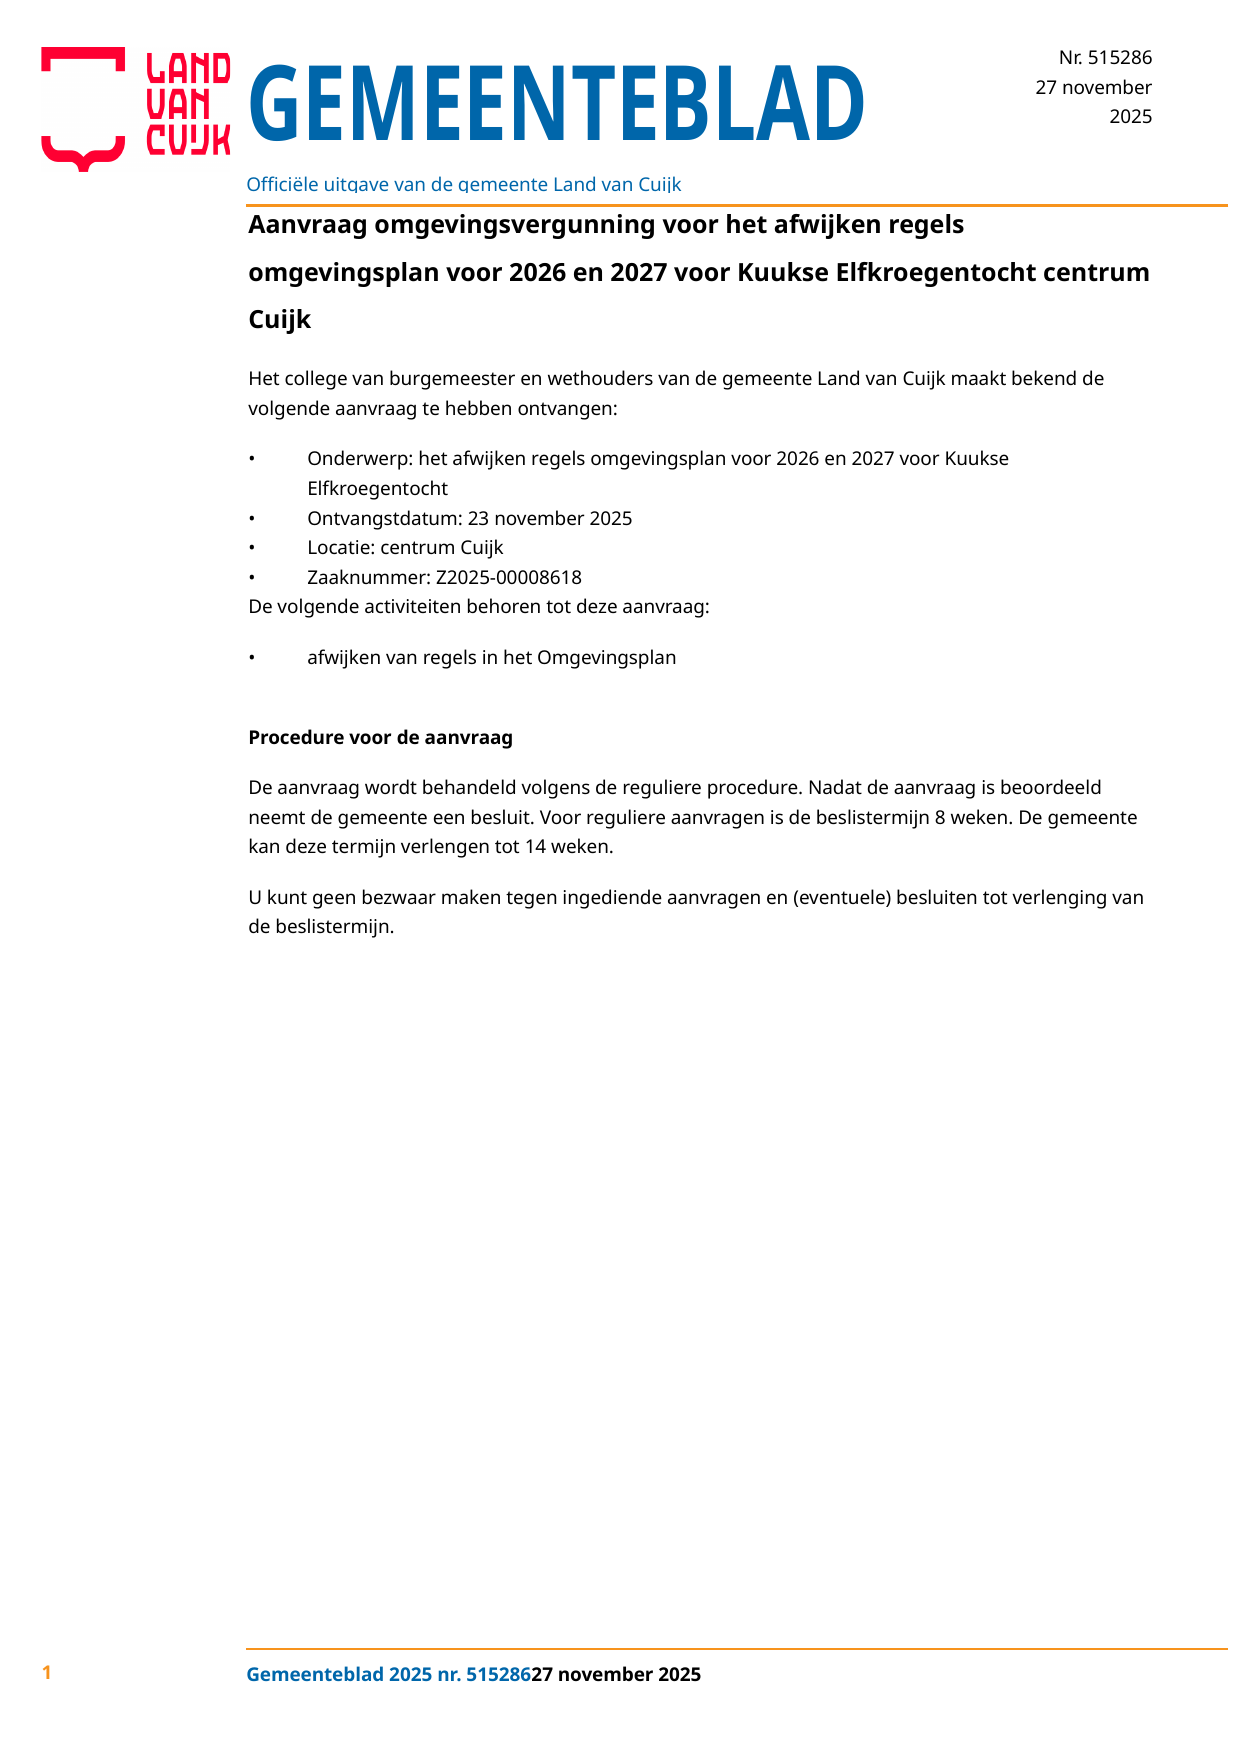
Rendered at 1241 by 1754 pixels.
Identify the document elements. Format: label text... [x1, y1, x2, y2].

text Aanvraag omgevingsvergunning voor het afwijken regels omgevingsplan voor 2026 en 2027 voor Kuukse Elfkroegentocht centrum Cuijk [248, 207, 1152, 336]
text Procedure voor de aanvraag [248, 724, 1152, 749]
list Onderwerp: het afwijken regels omgevingsplan voor 2026 en 2027 voor Kuukse Elfkroegentocht [248, 446, 1152, 501]
picture [41, 47, 231, 172]
text De aanvraag wordt behandeld volgens de reguliere procedure. Nadat de aanvraag is beoordeeld neemt de gemeente een besluit. Voor reguliere aanvragen is de beslistermijn 8 weken. De gemeente kan deze termijn verlengen tot 14 weken. [248, 774, 1152, 859]
list Ontvangstdatum: 23 november 2025 [248, 505, 1152, 530]
text U kunt geen bezwaar maken tegen ingediende aanvragen en (eventuele) besluiten tot verlenging van de beslistermijn. [248, 884, 1152, 939]
text Het college van burgemeester en wethouders van de gemeente Land van Cuijk maakt bekend de volgende aanvraag te hebben ontvangen: [248, 366, 1152, 421]
text De volgende activiteiten behoren tot deze aanvraag: [248, 593, 1152, 619]
list Zaaknummer: Z2025-00008618 [248, 564, 1152, 589]
list Locatie: centrum Cuijk [248, 534, 1152, 560]
list afwijken van regels in het Omgevingsplan [248, 644, 1152, 669]
